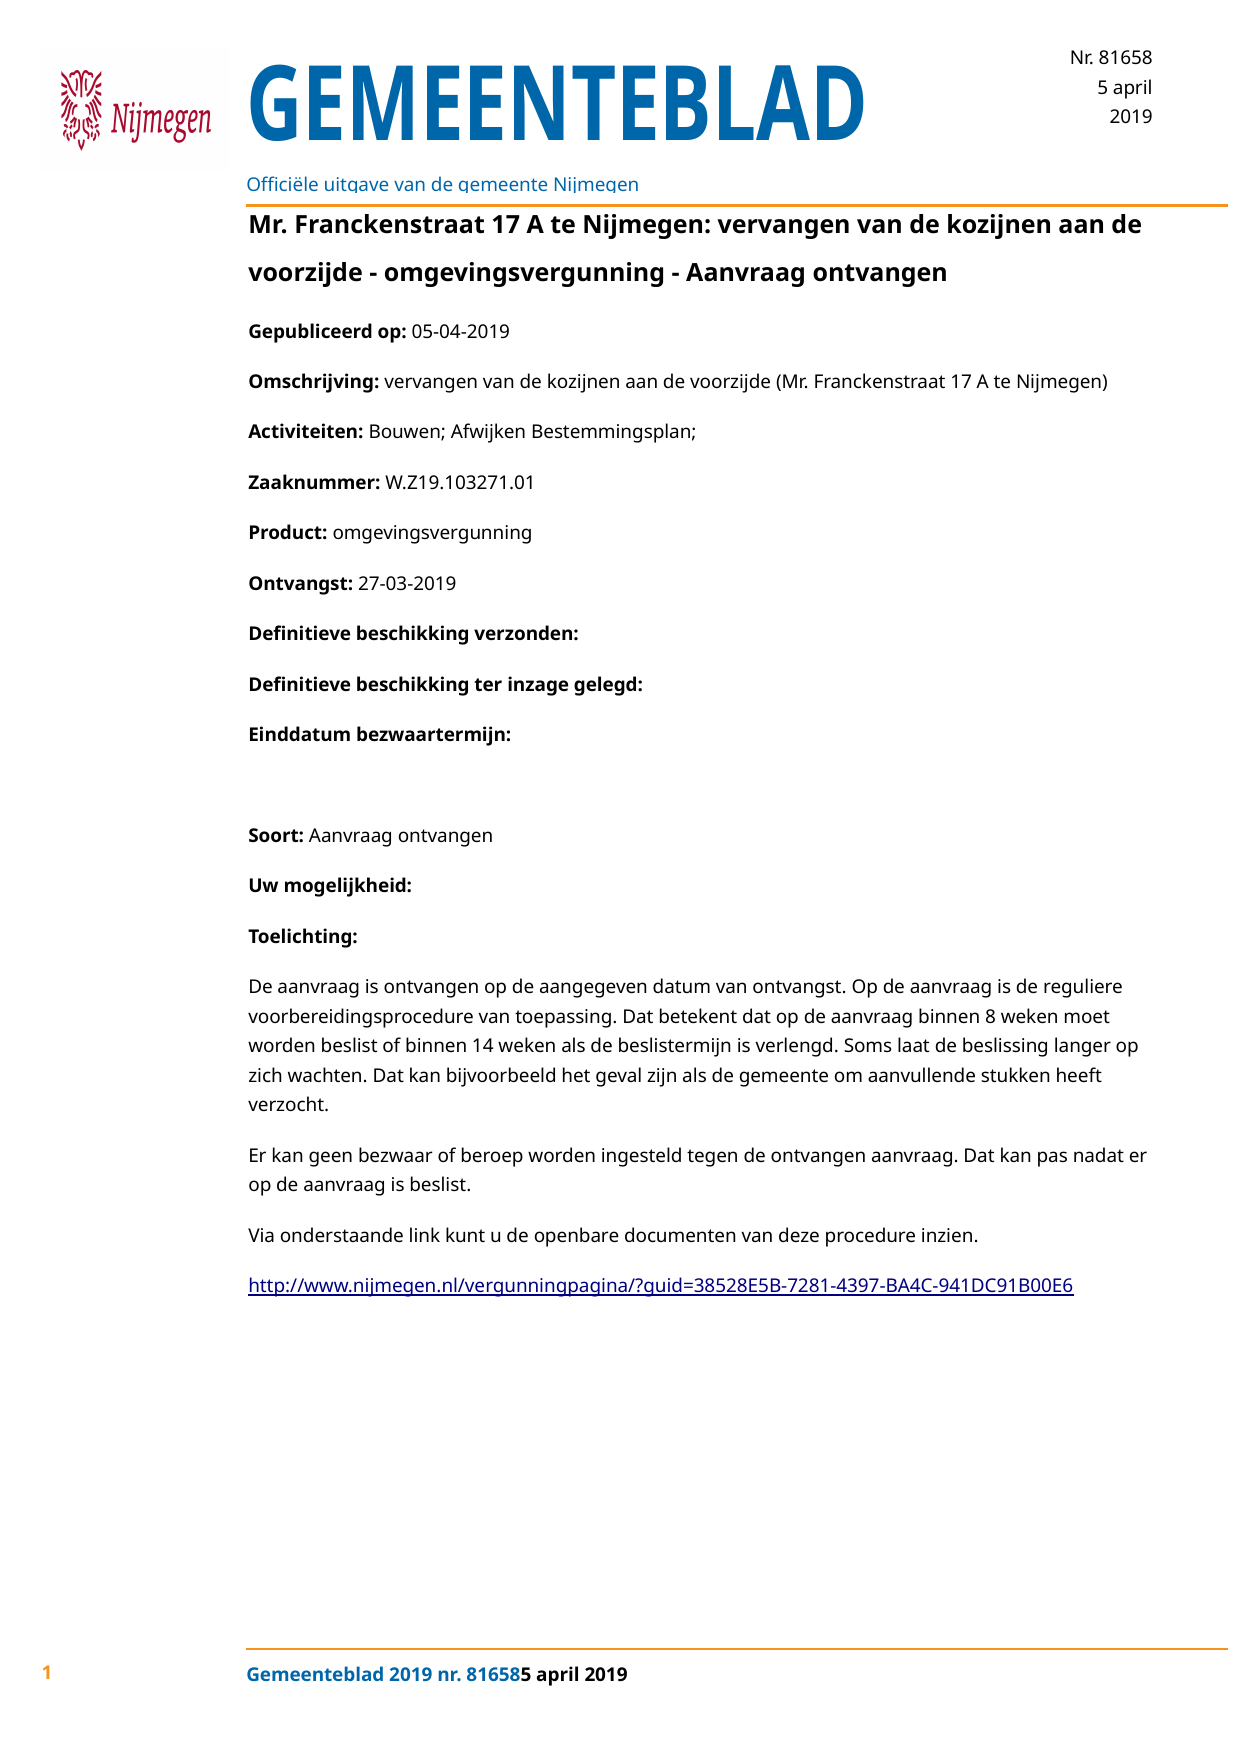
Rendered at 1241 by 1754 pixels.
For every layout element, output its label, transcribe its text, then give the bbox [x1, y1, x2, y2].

text Product: omgevingsvergunning [248, 519, 1152, 545]
text Mr. Franckenstraat 17 A te Nijmegen: vervangen van de kozijnen aan de voorzijde - omgevingsvergunning - Aanvraag ontvangen [248, 207, 1152, 288]
text Soort: Aanvraag ontvangen [248, 822, 1152, 848]
text Omschrijving: vervangen van de kozijnen aan de voorzijde (Mr. Franckenstraat 17 A te Nijmegen) [248, 368, 1152, 394]
text Gepubliceerd op: 05-04-2019 [248, 318, 1152, 344]
text Ontvangst: 27-03-2019 [248, 570, 1152, 596]
text De aanvraag is ontvangen op de aangegeven datum van ontvangst. Op de aanvraag is de reguliere voorbereidingsprocedure van toepassing. Dat betekent dat op de aanvraag binnen 8 weken moet worden beslist of binnen 14 weken als de beslistermijn is verlengd. Soms laat de beslissing langer op zich wachten. Dat kan bijvoorbeeld het geval zijn als de gemeente om aanvullende stukken heeft verzocht. [248, 973, 1152, 1117]
text Er kan geen bezwaar of beroep worden ingesteld tegen de ontvangen aanvraag. Dat kan pas nadat er op de aanvraag is beslist. [248, 1142, 1152, 1197]
text Via onderstaande link kunt u de openbare documenten van deze procedure inzien. [248, 1222, 1152, 1248]
text Toelichting: [248, 923, 1152, 949]
text Definitieve beschikking ter inzage gelegd: [248, 671, 1152, 697]
text http://www.nijmegen.nl/vergunningpagina/?guid=38528E5B-7281-4397-BA4C-941DC91B00E6 [248, 1272, 1152, 1298]
text Uw mogelijkheid: [248, 872, 1152, 898]
text Activiteiten: Bouwen; Afwijken Bestemmingsplan; [248, 419, 1152, 444]
text Definitieve beschikking verzonden: [248, 620, 1152, 646]
picture [41, 47, 231, 172]
text Einddatum bezwaartermijn: [248, 721, 1152, 747]
text Zaaknummer: W.Z19.103271.01 [248, 469, 1152, 495]
